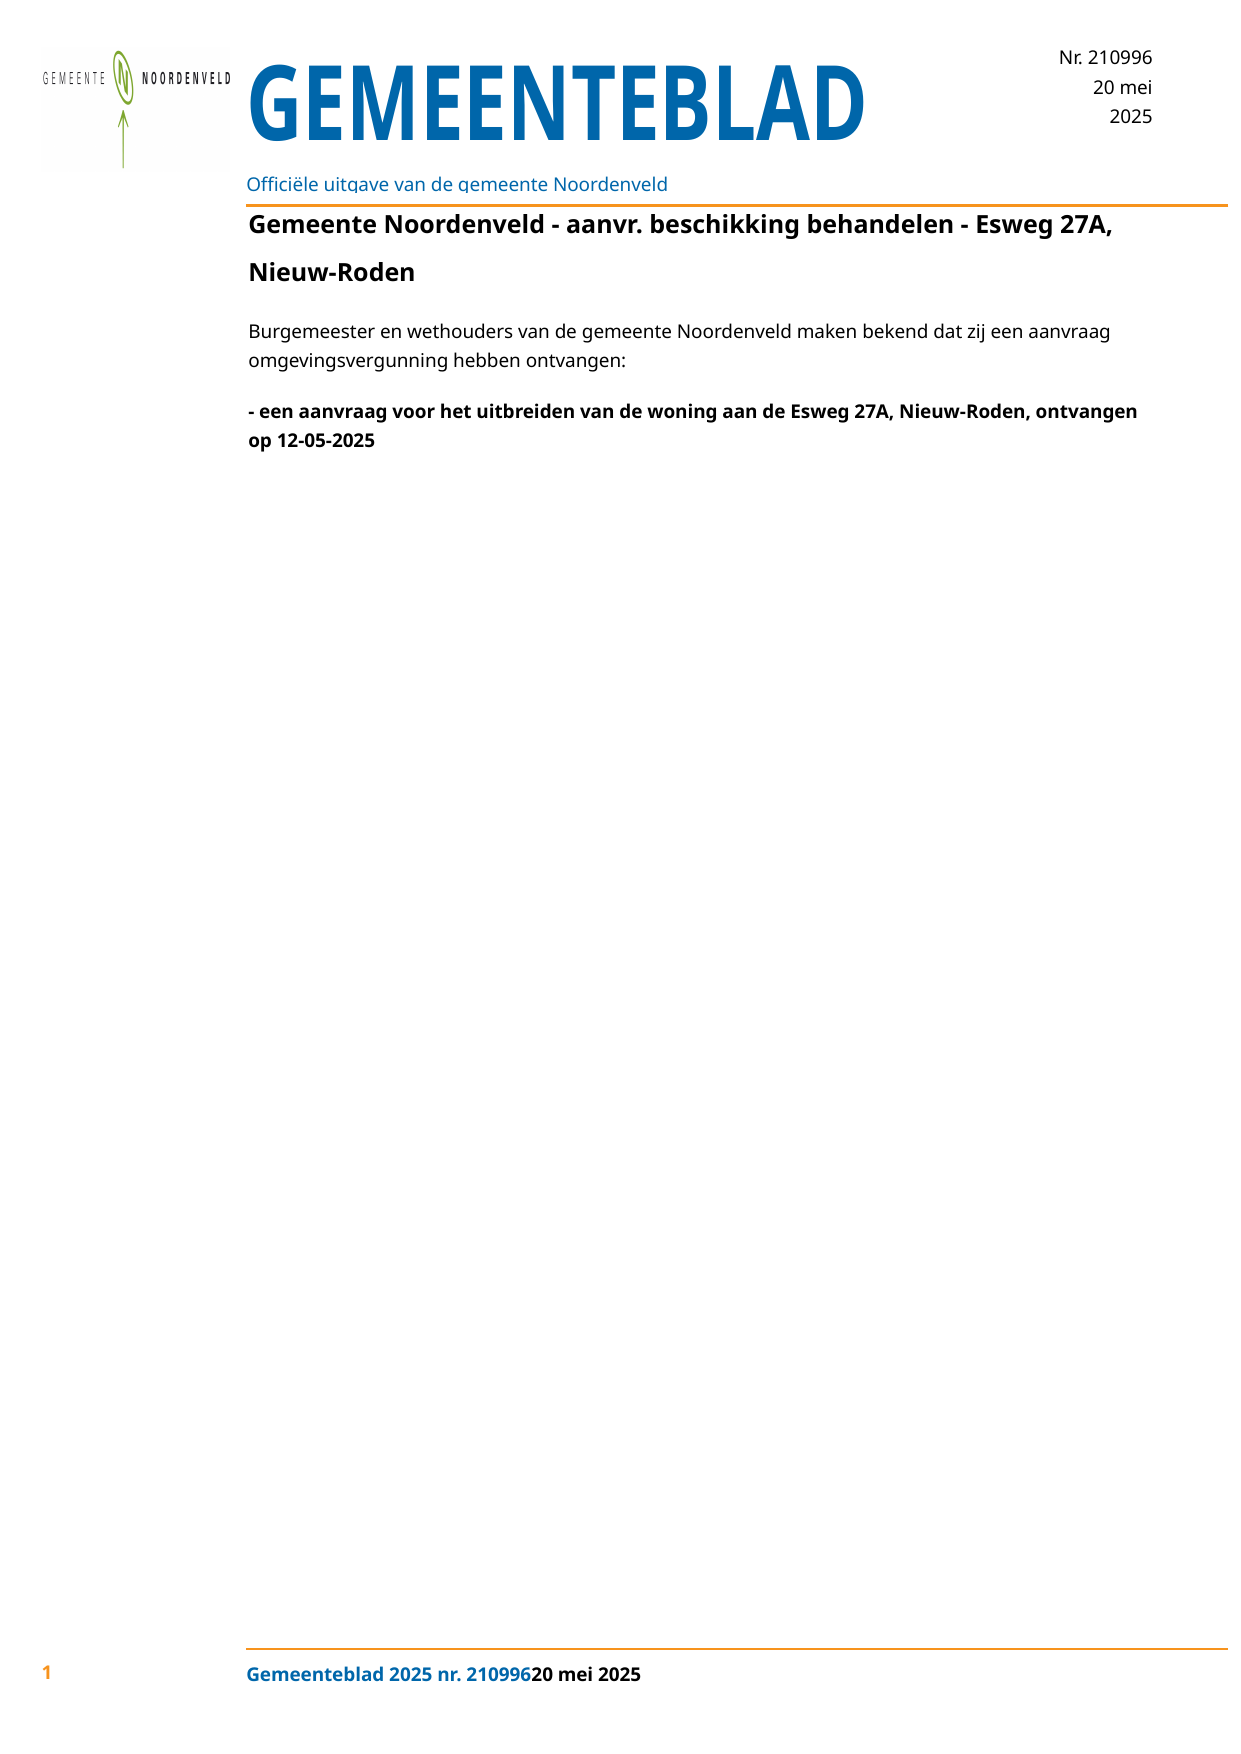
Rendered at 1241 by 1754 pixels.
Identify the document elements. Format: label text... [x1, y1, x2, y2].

picture [41, 47, 231, 172]
text Burgemeester en wethouders van de gemeente Noordenveld maken bekend dat zij een aanvraag omgevingsvergunning hebben ontvangen: [248, 318, 1152, 373]
text Gemeente Noordenveld - aanvr. beschikking behandelen - Esweg 27A, Nieuw-Roden [248, 207, 1152, 288]
text - een aanvraag voor het uitbreiden van de woning aan de Esweg 27A, Nieuw-Roden, ontvangen op 12-05-2025 [248, 398, 1152, 453]
